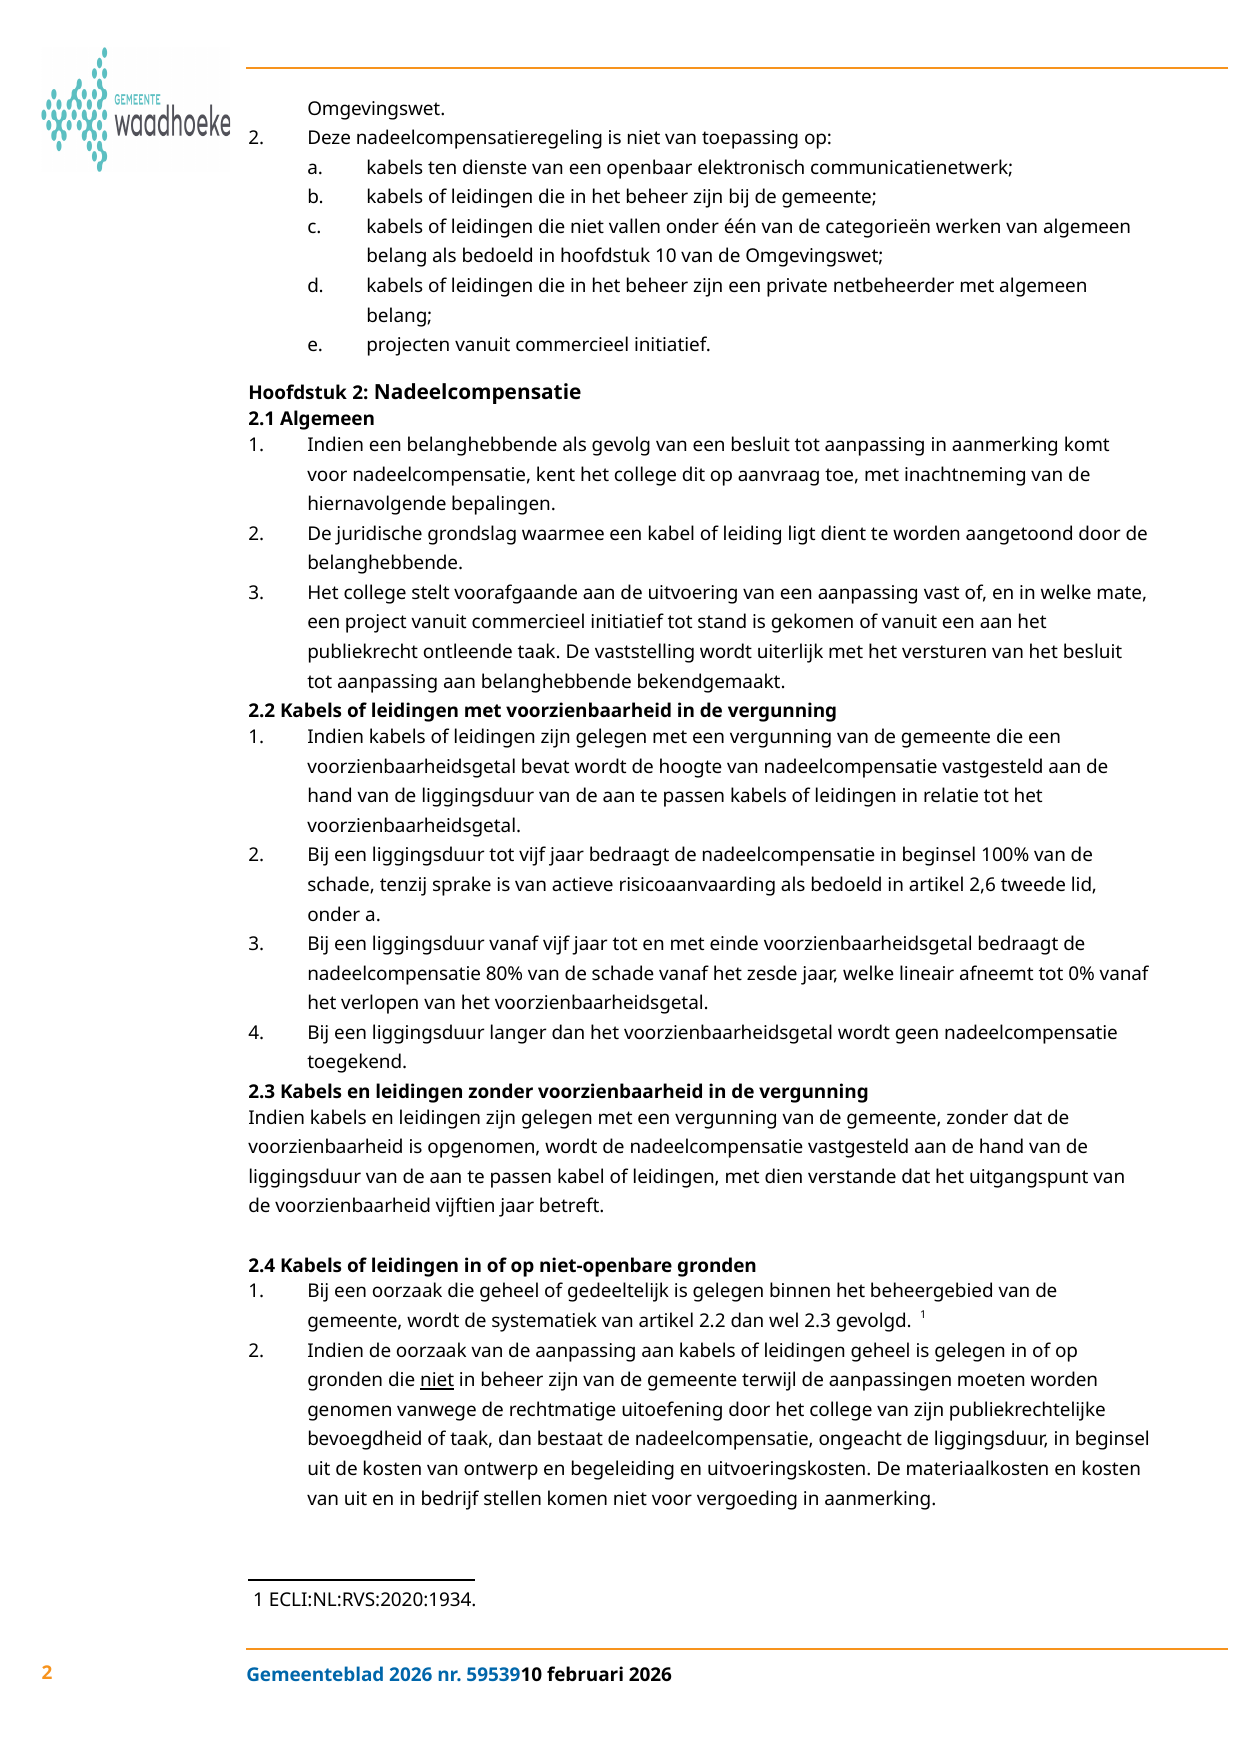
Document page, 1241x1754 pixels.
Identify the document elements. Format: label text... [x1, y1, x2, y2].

list kabels ten dienste van een openbaar elektronisch communicatienetwerk; [307, 154, 1152, 180]
list Bij een oorzaak die geheel of gedeeltelijk is gelegen binnen het beheergebied van de gemeente, wordt de systematiek van artikel 2.2 dan wel 2.3 gevolgd. [248, 1278, 1152, 1333]
list Omgevingswet. [248, 95, 1152, 121]
text 2.2 Kabels of leidingen met voorzienbaarheid in de vergunning [248, 697, 1152, 723]
text 2.1 Algemeen [248, 406, 1152, 431]
list Bij een liggingsduur tot vijf jaar bedraagt de nadeelcompensatie in beginsel 100% van de schade, tenzij sprake is van actieve risicoaanvaarding als bedoeld in artikel 2,6 tweede lid, onder a. [248, 842, 1152, 926]
list De juridische grondslag waarmee een kabel of leiding ligt dient te worden aangetoond door de belanghebbende. [248, 520, 1152, 575]
text 2.3 Kabels en leidingen zonder voorzienbaarheid in de vergunning [248, 1078, 1152, 1104]
list Indien de oorzaak van de aanpassing aan kabels of leidingen geheel is gelegen in of op gronden die niet in beheer zijn van de gemeente terwijl de aanpassingen moeten worden genomen vanwege de rechtmatige uitoefening door het college van zijn publiekrechtelijke bevoegdheid of taak, dan bestaat de nadeelcompensatie, ongeacht de liggingsduur, in beginsel uit de kosten van ontwerp en begeleiding en uitvoeringskosten. De materiaalkosten en kosten van uit en in bedrijf stellen komen niet voor vergoeding in aanmerking. [248, 1337, 1152, 1510]
list Indien een belanghebbende als gevolg van een besluit tot aanpassing in aanmerking komt voor nadeelcompensatie, kent het college dit op aanvraag toe, met inachtneming van de hiernavolgende bepalingen. [248, 431, 1152, 516]
list kabels of leidingen die in het beheer zijn bij de gemeente; [307, 183, 1152, 209]
list Bij een liggingsduur langer dan het voorzienbaarheidsgetal wordt geen nadeelcompensatie toegekend. [248, 1019, 1152, 1074]
list Bij een liggingsduur vanaf vijf jaar tot en met einde voorzienbaarheidsgetal bedraagt de nadeelcompensatie 80% van de schade vanaf het zesde jaar, welke lineair afneemt tot 0% vanaf het verlopen van het voorzienbaarheidsgetal. [248, 930, 1152, 1015]
picture [41, 47, 231, 172]
list Indien kabels of leidingen zijn gelegen met een vergunning van de gemeente die een voorzienbaarheidsgetal bevat wordt de hoogte van nadeelcompensatie vastgesteld aan de hand van de liggingsduur van de aan te passen kabels of leidingen in relatie tot het voorzienbaarheidsgetal. [248, 723, 1152, 838]
text Hoofdstuk 2: Nadeelcompensatie [248, 377, 1152, 406]
list kabels of leidingen die in het beheer zijn een private netbeheerder met algemeen belang; [307, 272, 1152, 328]
list ECLI:NL:RVS:2020:1934. [248, 1586, 1152, 1612]
list projecten vanuit commercieel initiatief. [307, 331, 1152, 357]
list Het college stelt voorafgaande aan de uitvoering van een aanpassing vast of, en in welke mate, een project vanuit commercieel initiatief tot stand is gekomen of vanuit een aan het publiekrecht ontleende taak. De vaststelling wordt uiterlijk met het versturen van het besluit tot aanpassing aan belanghebbende bekendgemaakt. [248, 579, 1152, 694]
text 2.4 Kabels of leidingen in of op niet-openbare gronden [248, 1252, 1152, 1278]
list kabels of leidingen die niet vallen onder één van de categorieën werken van algemeen belang als bedoeld in hoofdstuk 10 van de Omgevingswet; [307, 213, 1152, 268]
list Deze nadeelcompensatieregeling is niet van toepassing op: [248, 124, 1152, 150]
text Indien kabels en leidingen zijn gelegen met een vergunning van de gemeente, zonder dat de voorzienbaarheid is opgenomen, wordt de nadeelcompensatie vastgesteld aan de hand van de liggingsduur van de aan te passen kabel of leidingen, met dien verstande dat het uitgangspunt van de voorzienbaarheid vijftien jaar betreft. [248, 1104, 1152, 1218]
